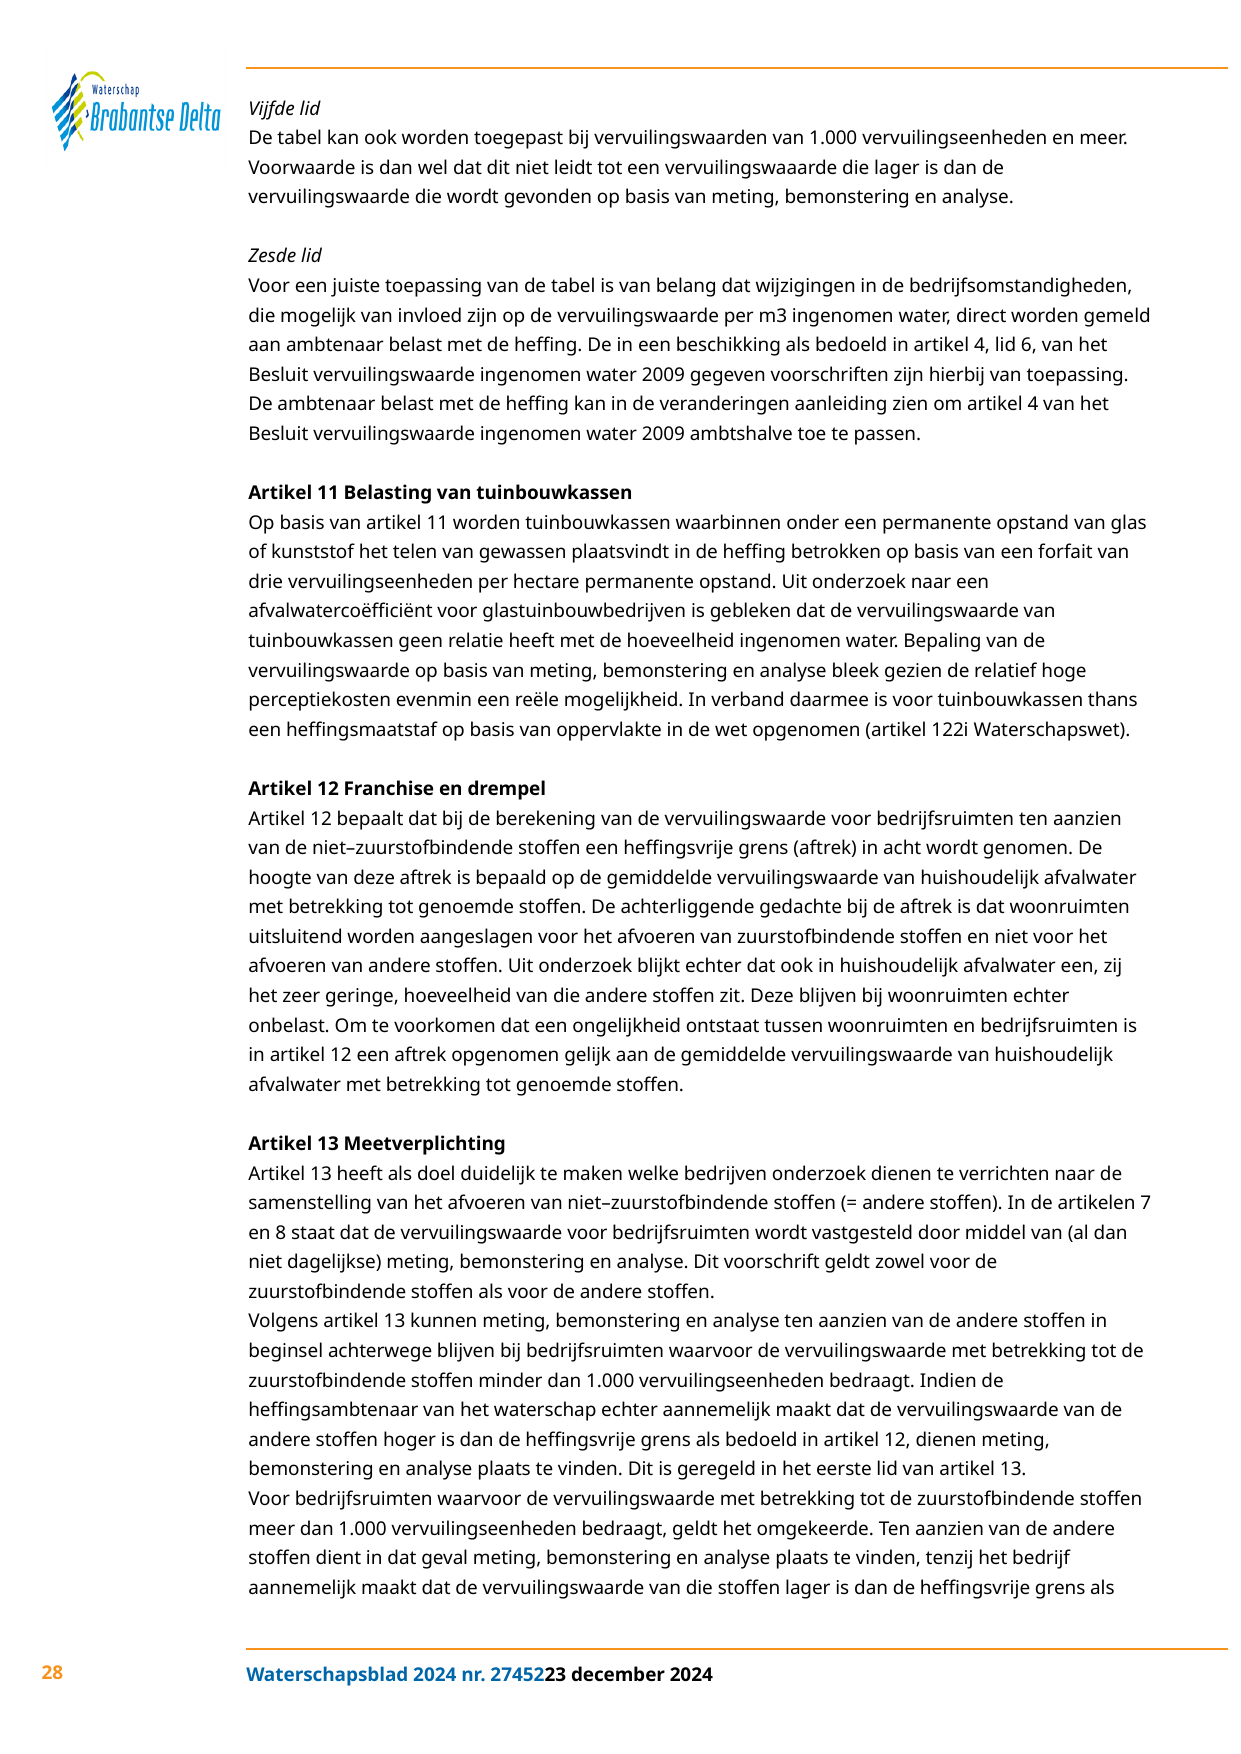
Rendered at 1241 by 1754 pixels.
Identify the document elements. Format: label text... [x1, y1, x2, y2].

text Vijfde lid [248, 95, 1152, 121]
text Voor bedrijfsruimten waarvoor de vervuilingswaarde met betrekking tot de zuurstofbindende stoffen meer dan 1.000 vervuilingseenheden bedraagt, geldt het omgekeerde. Ten aanzien van de andere stoffen dient in dat geval meting, bemonstering en analyse plaats te vinden, tenzij het bedrijf aannemelijk maakt dat de vervuilingswaarde van die stoffen lager is dan de heffingsvrije grens als [248, 1485, 1152, 1600]
text Voor een juiste toepassing van de tabel is van belang dat wijzigingen in de bedrijfsomstandigheden, die mogelijk van invloed zijn op de vervuilingswaarde per m3 ingenomen water, direct worden gemeld aan ambtenaar belast met de heffing. De in een beschikking als bedoeld in artikel 4, lid 6, van het Besluit vervuilingswaarde ingenomen water 2009 gegeven voorschriften zijn hierbij van toepassing. De ambtenaar belast met de heffing kan in de veranderingen aanleiding zien om artikel 4 van het Besluit vervuilingswaarde ingenomen water 2009 ambtshalve toe te passen. [248, 272, 1152, 446]
text Artikel 11 Belasting van tuinbouwkassen [248, 479, 1152, 505]
picture [41, 47, 231, 172]
text Artikel 13 heeft als doel duidelijk te maken welke bedrijven onderzoek dienen te verrichten naar de samenstelling van het afvoeren van niet–zuurstofbindende stoffen (= andere stoffen). In de artikelen 7 en 8 staat dat de vervuilingswaarde voor bedrijfsruimten wordt vastgesteld door middel van (al dan niet dagelijkse) meting, bemonstering en analyse. Dit voorschrift geldt zowel voor de zuurstofbindende stoffen als voor de andere stoffen. [248, 1160, 1152, 1304]
text Volgens artikel 13 kunnen meting, bemonstering en analyse ten aanzien van de andere stoffen in beginsel achterwege blijven bij bedrijfsruimten waarvoor de vervuilingswaarde met betrekking tot de zuurstofbindende stoffen minder dan 1.000 vervuilingseenheden bedraagt. Indien de heffingsambtenaar van het waterschap echter aannemelijk maakt dat de vervuilingswaarde van de andere stoffen hoger is dan de heffingsvrije grens als bedoeld in artikel 12, dienen meting, bemonstering en analyse plaats te vinden. Dit is geregeld in het eerste lid van artikel 13. [248, 1308, 1152, 1481]
text Artikel 12 Franchise en drempel [248, 775, 1152, 801]
text Zesde lid [248, 243, 1152, 268]
text Artikel 12 bepaalt dat bij de berekening van de vervuilingswaarde voor bedrijfsruimten ten aanzien van de niet–zuurstofbindende stoffen een heffingsvrije grens (aftrek) in acht wordt genomen. De hoogte van deze aftrek is bepaald op de gemiddelde vervuilingswaarde van huishoudelijk afvalwater met betrekking tot genoemde stoffen. De achterliggende gedachte bij de aftrek is dat woonruimten uitsluitend worden aangeslagen voor het afvoeren van zuurstofbindende stoffen en niet voor het afvoeren van andere stoffen. Uit onderzoek blijkt echter dat ook in huishoudelijk afvalwater een, zij het zeer geringe, hoeveelheid van die andere stoffen zit. Deze blijven bij woonruimten echter onbelast. Om te voorkomen dat een ongelijkheid ontstaat tussen woonruimten en bedrijfsruimten is in artikel 12 een aftrek opgenomen gelijk aan de gemiddelde vervuilingswaarde van huishoudelijk afvalwater met betrekking tot genoemde stoffen. [248, 805, 1152, 1097]
text Artikel 13 Meetverplichting [248, 1130, 1152, 1156]
text Op basis van artikel 11 worden tuinbouwkassen waarbinnen onder een permanente opstand van glas of kunststof het telen van gewassen plaatsvindt in de heffing betrokken op basis van een forfait van drie vervuilingseenheden per hectare permanente opstand. Uit onderzoek naar een afvalwatercoëfficiënt voor glastuinbouwbedrijven is gebleken dat de vervuilingswaarde van tuinbouwkassen geen relatie heeft met de hoeveelheid ingenomen water. Bepaling van de vervuilingswaarde op basis van meting, bemonstering en analyse bleek gezien de relatief hoge perceptiekosten evenmin een reële mogelijkheid. In verband daarmee is voor tuinbouwkassen thans een heffingsmaatstaf op basis van oppervlakte in de wet opgenomen (artikel 122i Waterschapswet). [248, 509, 1152, 742]
text De tabel kan ook worden toegepast bij vervuilingswaarden van 1.000 vervuilingseenheden en meer. Voorwaarde is dan wel dat dit niet leidt tot een vervuilingswaaarde die lager is dan de vervuilingswaarde die wordt gevonden op basis van meting, bemonstering en analyse. [248, 124, 1152, 209]
